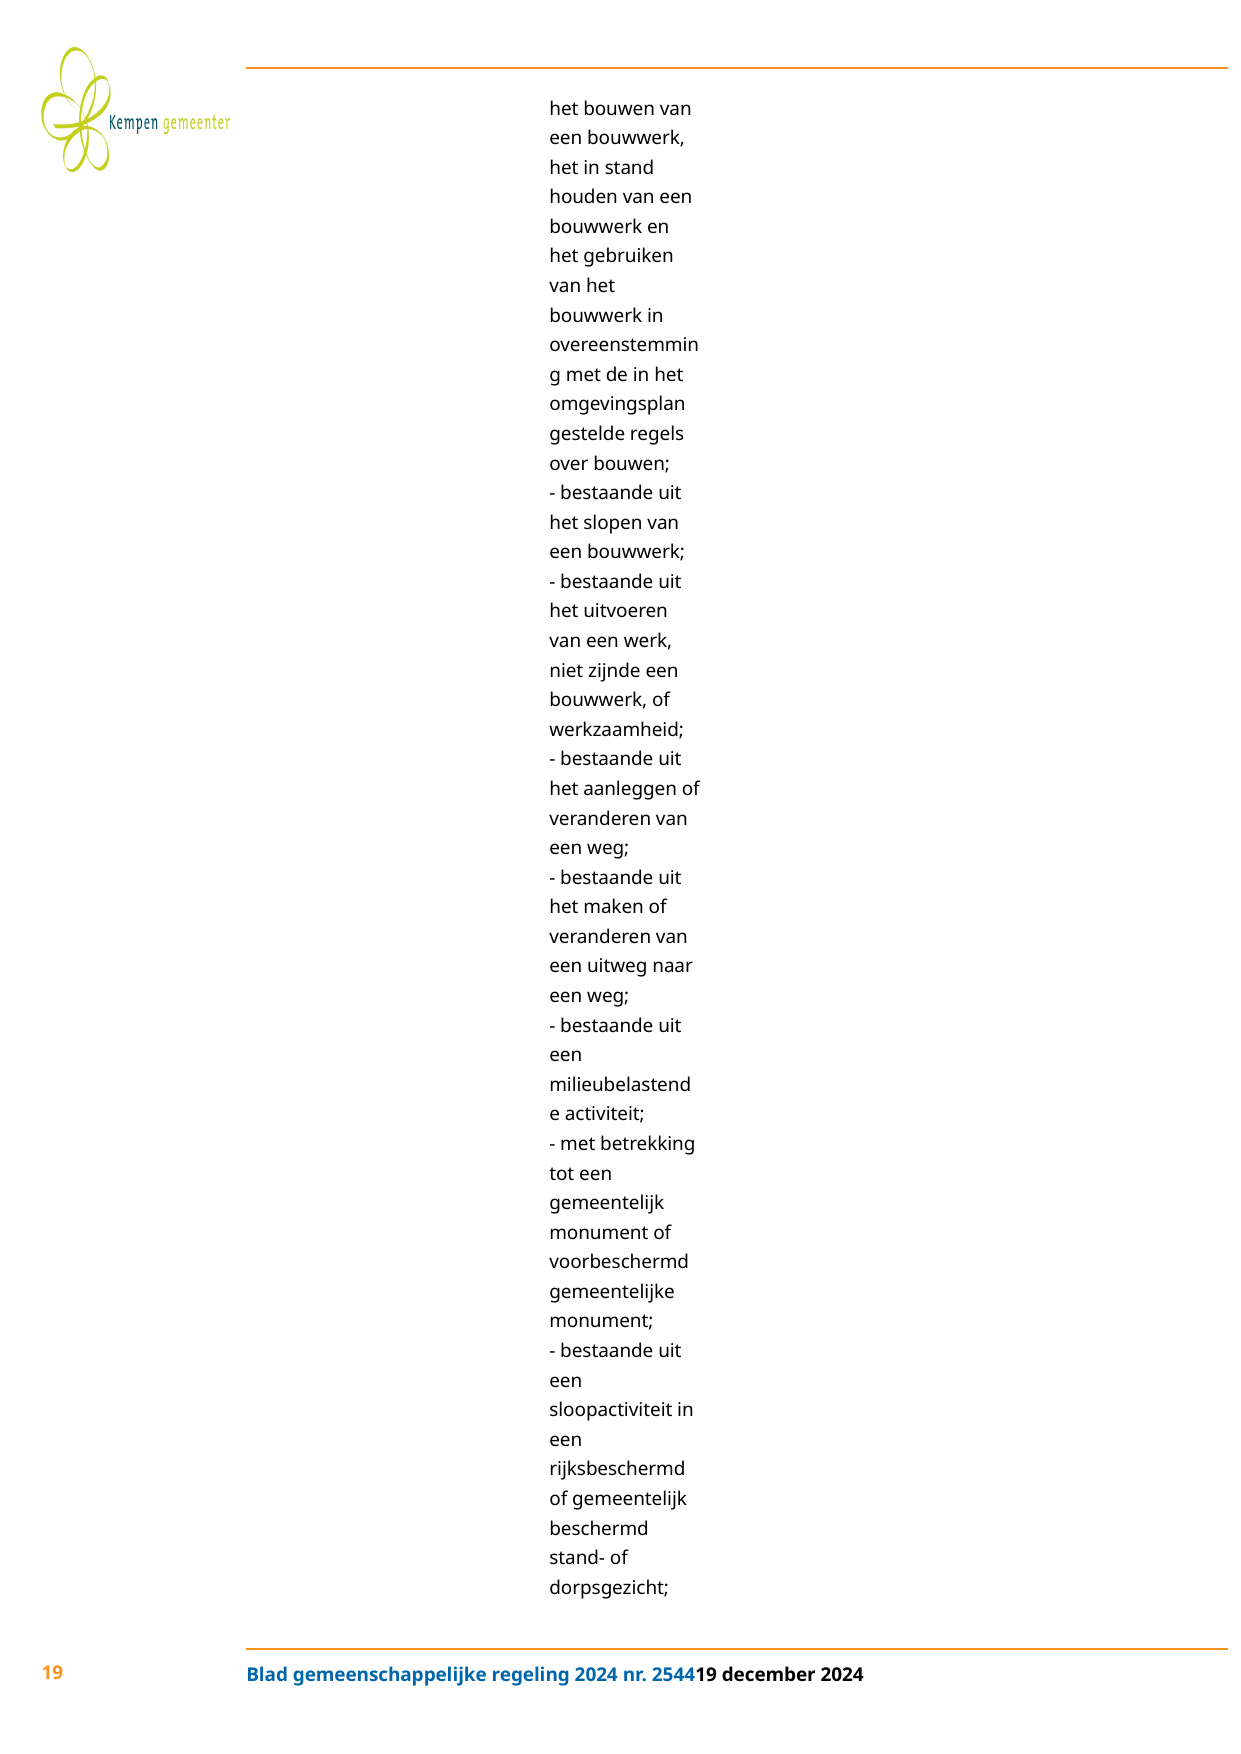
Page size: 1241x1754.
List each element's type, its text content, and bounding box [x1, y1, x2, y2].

table_cell [1001, 95, 1152, 1600]
table_cell [248, 95, 398, 1600]
picture [41, 47, 231, 172]
table_cell het bouwen van een bouwwerk, het in stand houden van een bouwwerk en het gebruiken van het bouwwerk in overeenstemming met de in het omgevingsplan gestelde regels over bouwen; - bestaande uit het slopen van een bouwwerk; - bestaande uit het uitvoeren van een werk, niet zijnde een bouwwerk, of werkzaamheid; - bestaande uit het aanleggen of veranderen van een weg; - bestaande uit het maken of veranderen van een uitweg naar een weg; - bestaande uit een milieubelastende activiteit; - met betrekking tot een gemeentelijk monument of voorbeschermd gemeentelijke monument; - bestaande uit een sloopactiviteit in een rijksbeschermd of gemeentelijk beschermd stand- of dorpsgezicht; [549, 95, 700, 1600]
table_cell [850, 95, 1001, 1600]
table_cell [399, 95, 549, 1600]
table_cell [700, 95, 850, 1600]
